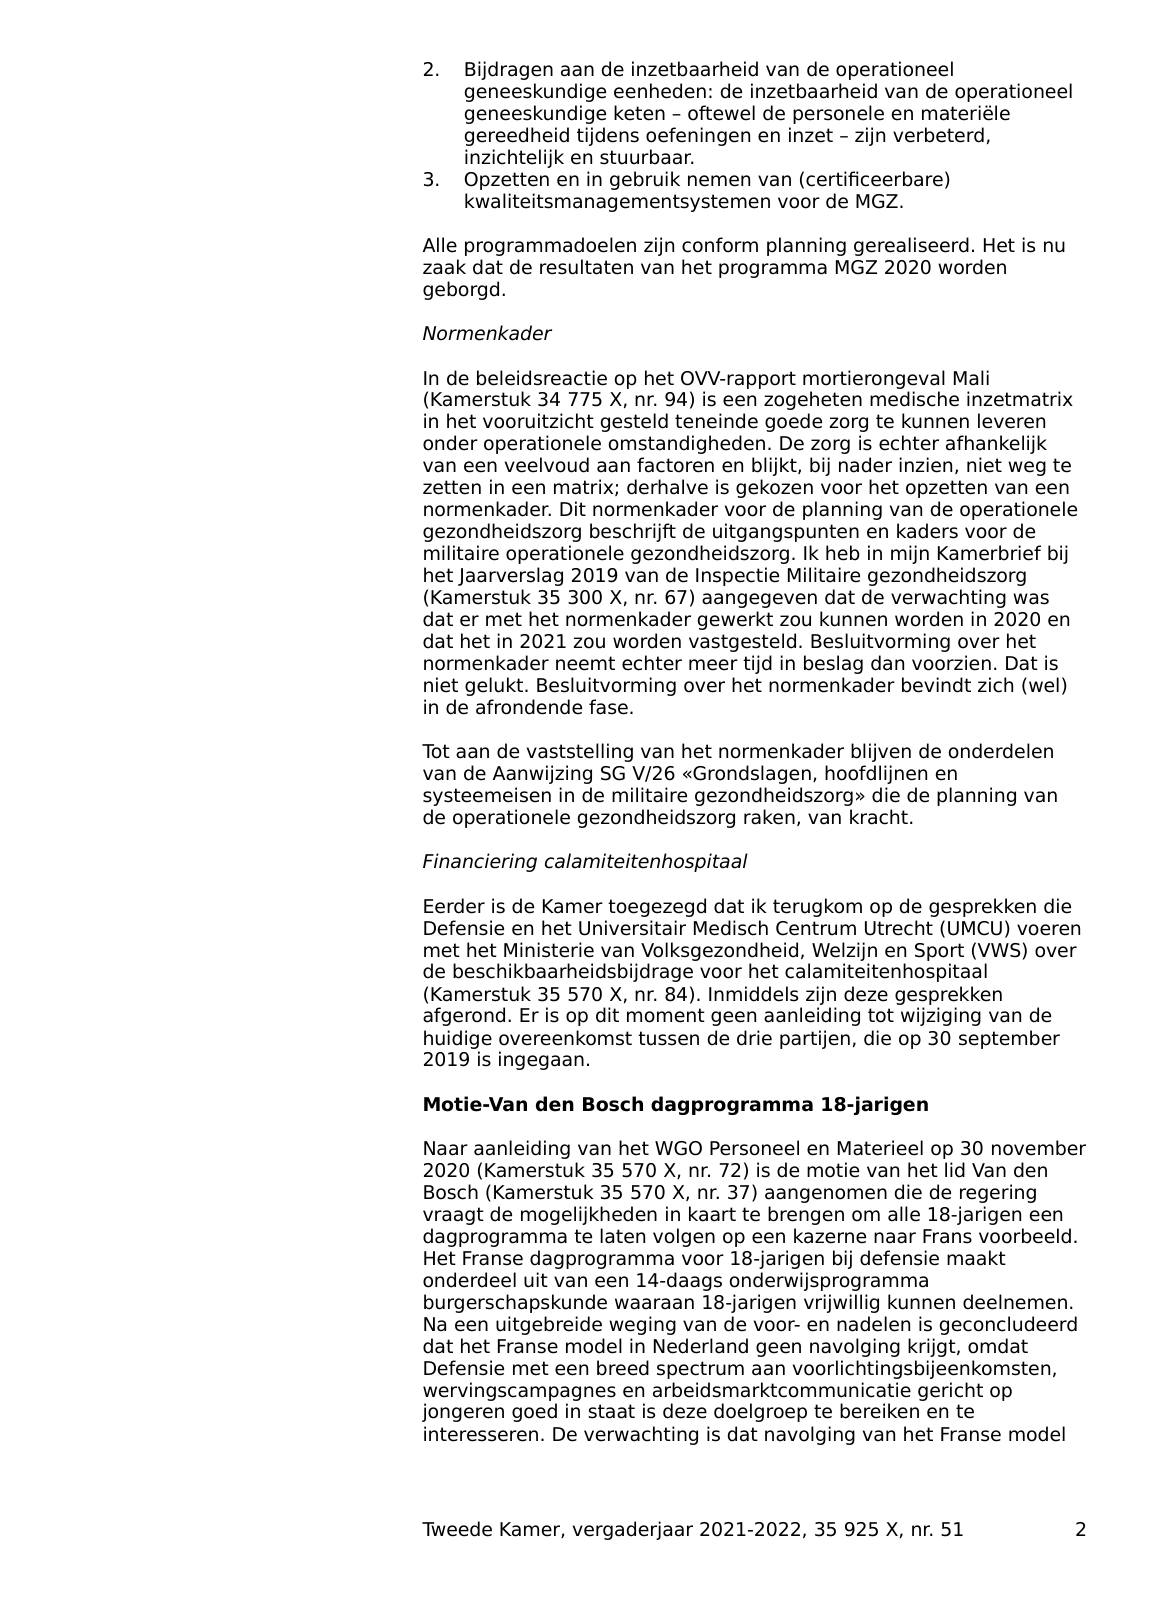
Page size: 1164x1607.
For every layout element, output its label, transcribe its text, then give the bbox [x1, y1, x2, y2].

text 3. Opzetten en in gebruik nemen van (certificeerbare) kwaliteitsmanagementsystemen voor de MGZ. [422, 169, 1087, 213]
subtitle Motie-Van den Bosch dagprogramma 18-jarigen [422, 1093, 1087, 1116]
text Alle programmadoelen zijn conform planning gerealiseerd. Het is nu zaak dat de resultaten van het programma MGZ 2020 worden geborgd. [422, 235, 1087, 301]
subtitle Normenkader [422, 323, 1087, 345]
text Tot aan de vaststelling van het normenkader blijven de onderdelen van de Aanwijzing SG V/26 «Grondslagen, hoofdlijnen en systeemeisen in de militaire gezondheidszorg» die de planning van de operationele gezondheidszorg raken, van kracht. [422, 741, 1087, 829]
text 2. Bijdragen aan de inzetbaarheid van de operationeel geneeskundige eenheden: de inzetbaarheid van de operationeel geneeskundige keten – oftewel de personele en materiële gereedheid tijdens oefeningen en inzet – zijn verbeterd, inzichtelijk en stuurbaar. [422, 59, 1087, 169]
text Eerder is de Kamer toegezegd dat ik terugkom op de gesprekken die Defensie en het Universitair Medisch Centrum Utrecht (UMCU) voeren met het Ministerie van Volksgezondheid, Welzijn en Sport (VWS) over de beschikbaarheidsbijdrage voor het calamiteitenhospitaal (Kamerstuk 35 570 X, nr. 84). Inmiddels zijn deze gesprekken afgerond. Er is op dit moment geen aanleiding tot wijziging van de huidige overeenkomst tussen de drie partijen, die op 30 september 2019 is ingegaan. [422, 896, 1087, 1071]
text Naar aanleiding van het WGO Personeel en Materieel op 30 november 2020 (Kamerstuk 35 570 X, nr. 72) is de motie van het lid Van den Bosch (Kamerstuk 35 570 X, nr. 37) aangenomen die de regering vraagt de mogelijkheden in kaart te brengen om alle 18-jarigen een dagprogramma te laten volgen op een kazerne naar Frans voorbeeld. Het Franse dagprogramma voor 18-jarigen bij defensie maakt onderdeel uit van een 14-daags onderwijsprogramma burgerschapskunde waaraan 18-jarigen vrijwillig kunnen deelnemen. Na een uitgebreide weging van de voor- en nadelen is geconcludeerd dat het Franse model in Nederland geen navolging krijgt, omdat Defensie met een breed spectrum aan voorlichtingsbijeenkomsten, wervingscampagnes en arbeidsmarktcommunicatie gericht op jongeren goed in staat is deze doelgroep te bereiken en te interesseren. De verwachting is dat navolging van het Franse model [422, 1138, 1087, 1445]
text In de beleidsreactie op het OVV-rapport mortierongeval Mali (Kamerstuk 34 775 X, nr. 94) is een zogeheten medische inzetmatrix in het vooruitzicht gesteld teneinde goede zorg te kunnen leveren onder operationele omstandigheden. De zorg is echter afhankelijk van een veelvoud aan factoren en blijkt, bij nader inzien, niet weg te zetten in een matrix; derhalve is gekozen voor het opzetten van een normenkader. Dit normenkader voor de planning van de operationele gezondheidszorg beschrijft de uitgangspunten en kaders voor de militaire operationele gezondheidszorg. Ik heb in mijn Kamerbrief bij het Jaarverslag 2019 van de Inspectie Militaire gezondheidszorg (Kamerstuk 35 300 X, nr. 67) aangegeven dat de verwachting was dat er met het normenkader gewerkt zou kunnen worden in 2020 en dat het in 2021 zou worden vastgesteld. Besluitvorming over het normenkader neemt echter meer tijd in beslag dan voorzien. Dat is niet gelukt. Besluitvorming over het normenkader bevindt zich (wel) in de afrondende fase. [422, 367, 1087, 719]
subtitle Financiering calamiteitenhospitaal [422, 851, 1087, 873]
